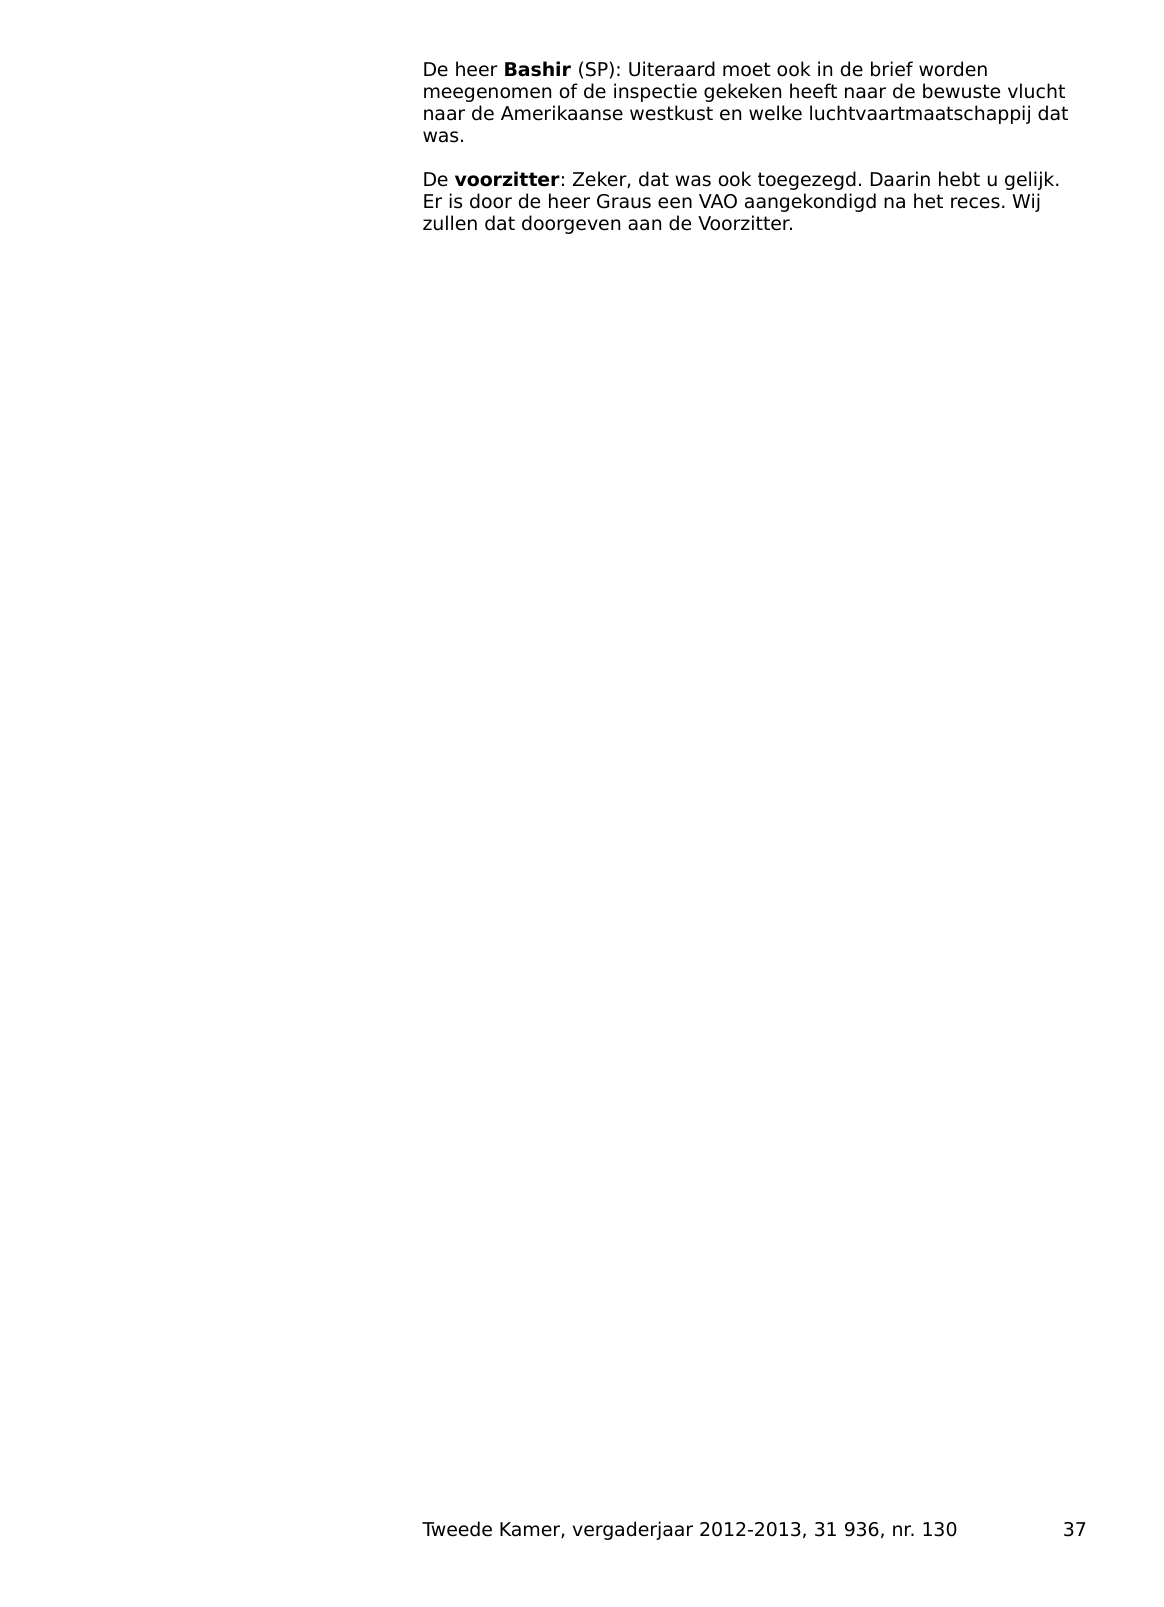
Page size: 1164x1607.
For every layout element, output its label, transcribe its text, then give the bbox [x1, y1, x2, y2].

text De heer Bashir (SP): Uiteraard moet ook in de brief worden meegenomen of de inspectie gekeken heeft naar de bewuste vlucht naar de Amerikaanse westkust en welke luchtvaartmaatschappij dat was. [422, 59, 1087, 147]
text Er is door de heer Graus een VAO aangekondigd na het reces. Wij zullen dat doorgeven aan de Voorzitter. [422, 191, 1087, 235]
text De voorzitter: Zeker, dat was ook toegezegd. Daarin hebt u gelijk. [422, 169, 1087, 191]
